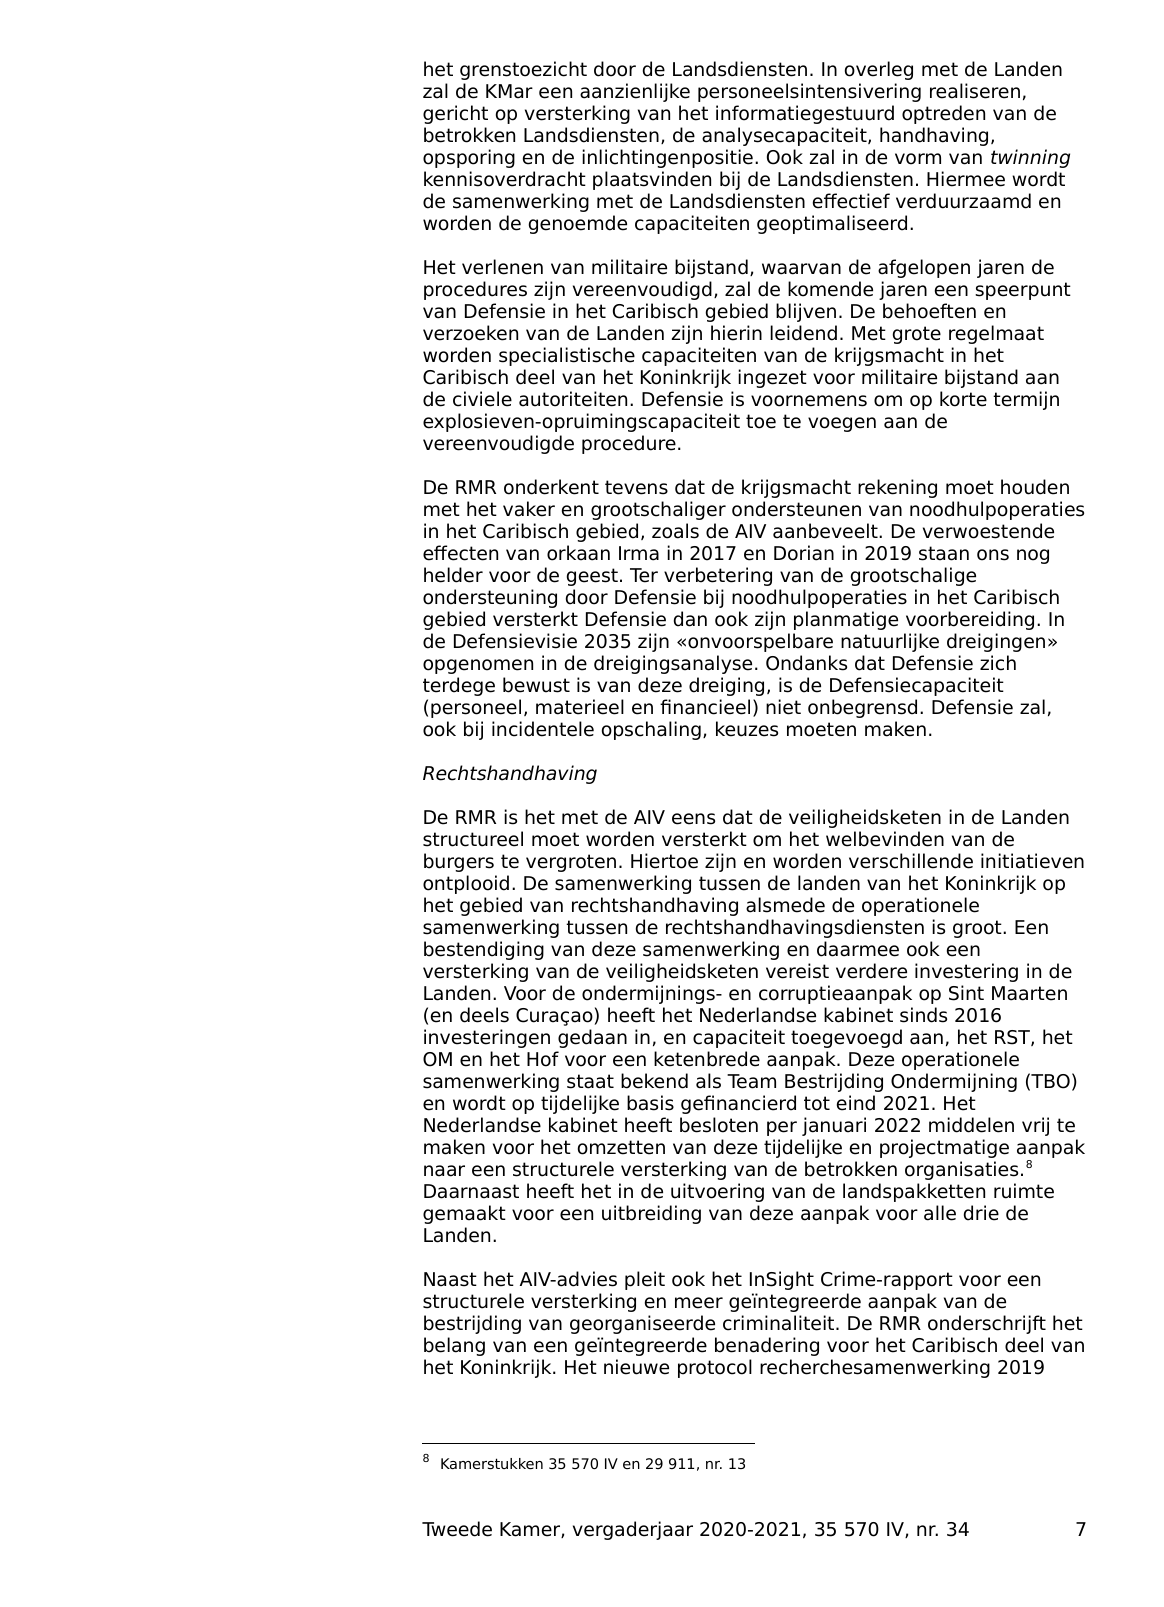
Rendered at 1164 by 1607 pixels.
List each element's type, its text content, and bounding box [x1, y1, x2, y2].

text De RMR is het met de AIV eens dat de veiligheidsketen in de Landen structureel moet worden versterkt om het welbevinden van de burgers te vergroten. Hiertoe zijn en worden verschillende initiatieven ontplooid. De samenwerking tussen de landen van het Koninkrijk op het gebied van rechtshandhaving alsmede de operationele samenwerking tussen de rechtshandhavingsdiensten is groot. Een bestendiging van deze samenwerking en daarmee ook een versterking van de veiligheidsketen vereist verdere investering in de Landen. Voor de ondermijnings- en corruptieaanpak op Sint Maarten (en deels Curaçao) heeft het Nederlandse kabinet sinds 2016 investeringen gedaan in, en capaciteit toegevoegd aan, het RST, het OM en het Hof voor een ketenbrede aanpak. Deze operationele samenwerking staat bekend als Team Bestrijding Ondermijning (TBO) en wordt op tijdelijke basis gefinancierd tot eind 2021. Het Nederlandse kabinet heeft besloten per januari 2022 middelen vrij te maken voor het omzetten van deze tijdelijke en projectmatige aanpak naar een structurele versterking van de betrokken organisaties. Daarnaast heeft het in de uitvoering van de landspakketten ruimte gemaakt voor een uitbreiding van deze aanpak voor alle drie de Landen. [422, 807, 1087, 1247]
text het grenstoezicht door de Landsdiensten. In overleg met de Landen zal de KMar een aanzienlijke personeelsintensivering realiseren, gericht op versterking van het informatiegestuurd optreden van de betrokken Landsdiensten, de analysecapaciteit, handhaving, opsporing en de inlichtingenpositie. Ook zal in de vorm van twinning kennisoverdracht plaatsvinden bij de Landsdiensten. Hiermee wordt de samenwerking met de Landsdiensten effectief verduurzaamd en worden de genoemde capaciteiten geoptimaliseerd. [422, 59, 1087, 235]
text Kamerstukken 35 570 IV en 29 911, nr. 13 [422, 1452, 1087, 1474]
text Het verlenen van militaire bijstand, waarvan de afgelopen jaren de procedures zijn vereenvoudigd, zal de komende jaren een speerpunt van Defensie in het Caribisch gebied blijven. De behoeften en verzoeken van de Landen zijn hierin leidend. Met grote regelmaat worden specialistische capaciteiten van de krijgsmacht in het Caribisch deel van het Koninkrijk ingezet voor militaire bijstand aan de civiele autoriteiten. Defensie is voornemens om op korte termijn explosieven-opruimingscapaciteit toe te voegen aan de vereenvoudigde procedure. [422, 257, 1087, 455]
text Naast het AIV-advies pleit ook het InSight Crime-rapport voor een structurele versterking en meer geïntegreerde aanpak van de bestrijding van georganiseerde criminaliteit. De RMR onderschrijft het belang van een geïntegreerde benadering voor het Caribisch deel van het Koninkrijk. Het nieuwe protocol recherchesamenwerking 2019 [422, 1269, 1087, 1379]
subtitle Rechtshandhaving [422, 763, 1087, 785]
text De RMR onderkent tevens dat de krijgsmacht rekening moet houden met het vaker en grootschaliger ondersteunen van noodhulpoperaties in het Caribisch gebied, zoals de AIV aanbeveelt. De verwoestende effecten van orkaan Irma in 2017 en Dorian in 2019 staan ons nog helder voor de geest. Ter verbetering van de grootschalige ondersteuning door Defensie bij noodhulpoperaties in het Caribisch gebied versterkt Defensie dan ook zijn planmatige voorbereiding. In de Defensievisie 2035 zijn «onvoorspelbare natuurlijke dreigingen» opgenomen in de dreigingsanalyse. Ondanks dat Defensie zich terdege bewust is van deze dreiging, is de Defensiecapaciteit (personeel, materieel en financieel) niet onbegrensd. Defensie zal, ook bij incidentele opschaling, keuzes moeten maken. [422, 477, 1087, 741]
